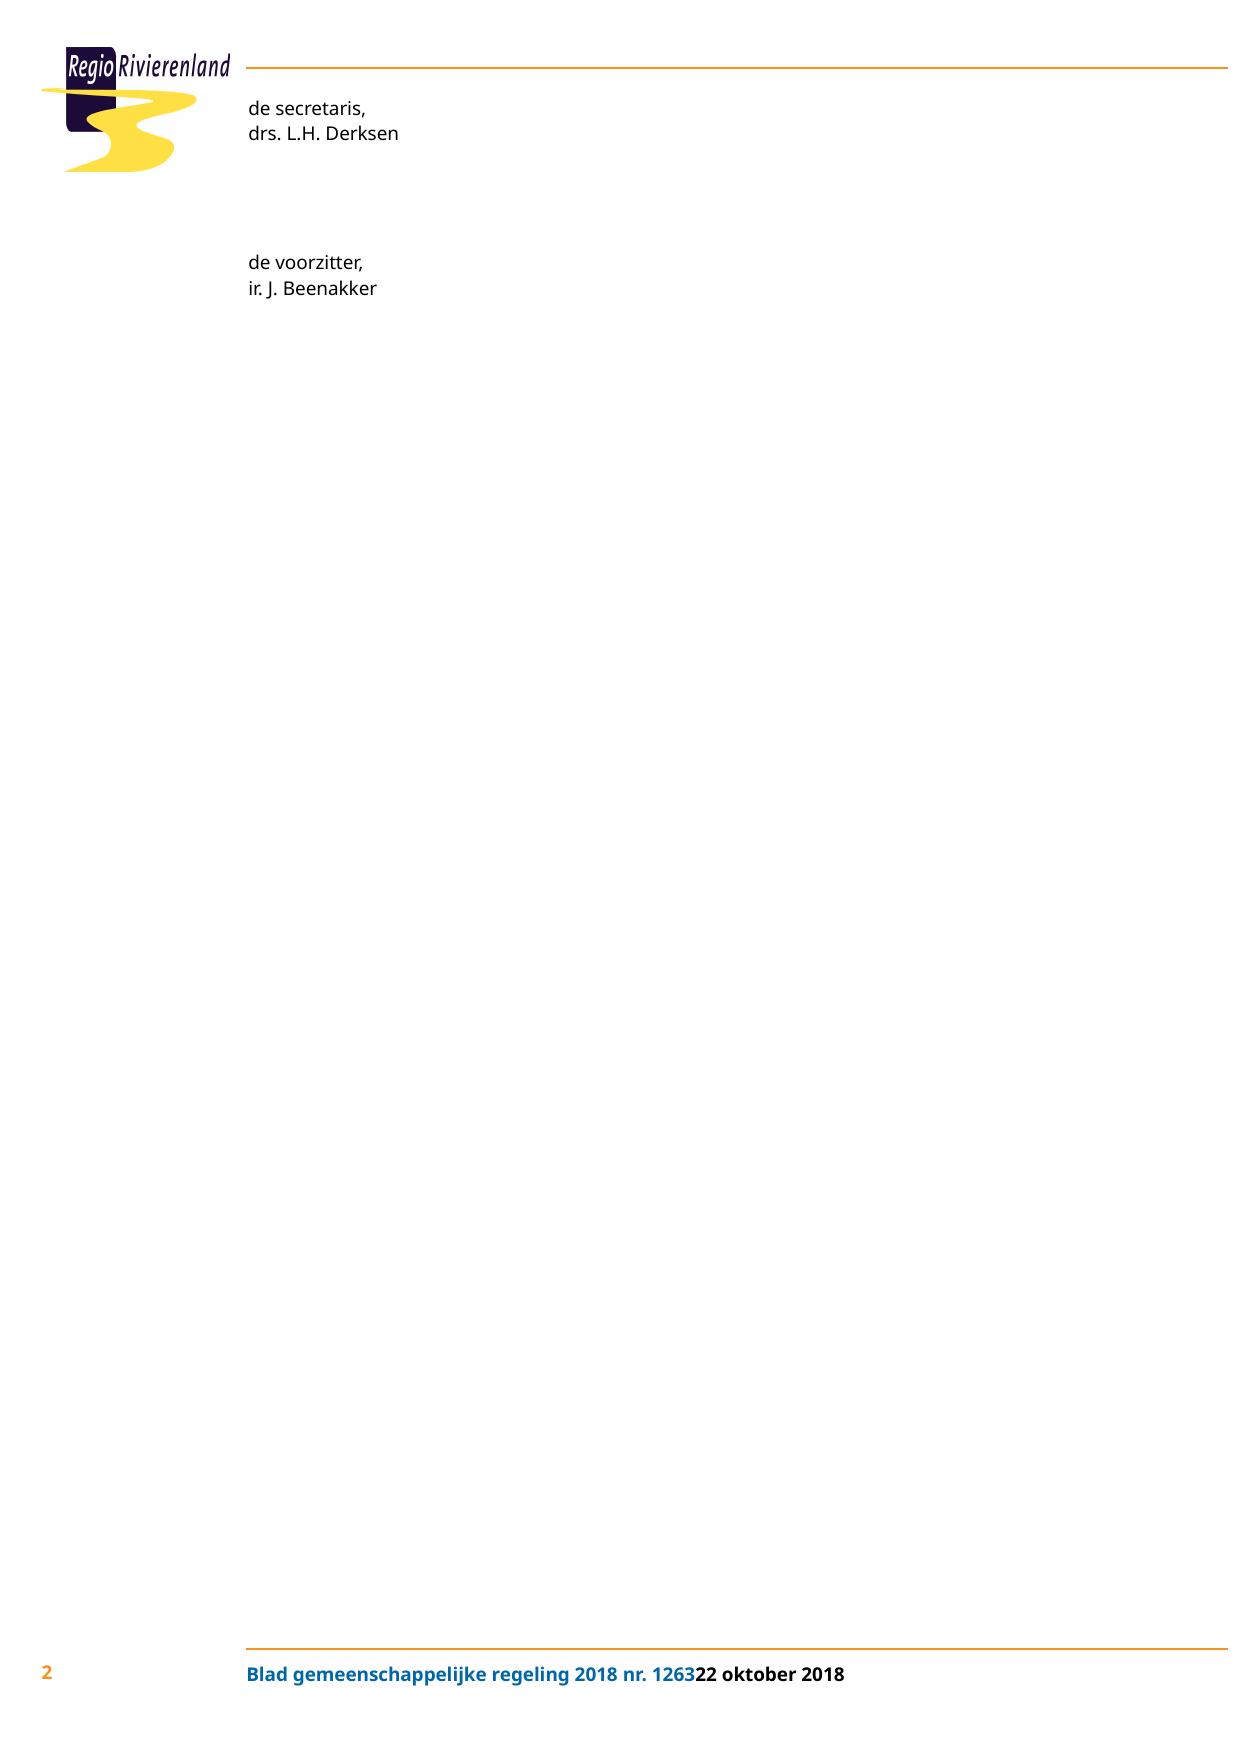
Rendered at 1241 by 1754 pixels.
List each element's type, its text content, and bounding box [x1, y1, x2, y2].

text de voorzitter, [248, 249, 1152, 275]
picture [41, 47, 231, 172]
text de secretaris, [248, 95, 1152, 121]
text ir. J. Beenakker [248, 275, 1152, 301]
text drs. L.H. Derksen [248, 121, 1152, 146]
